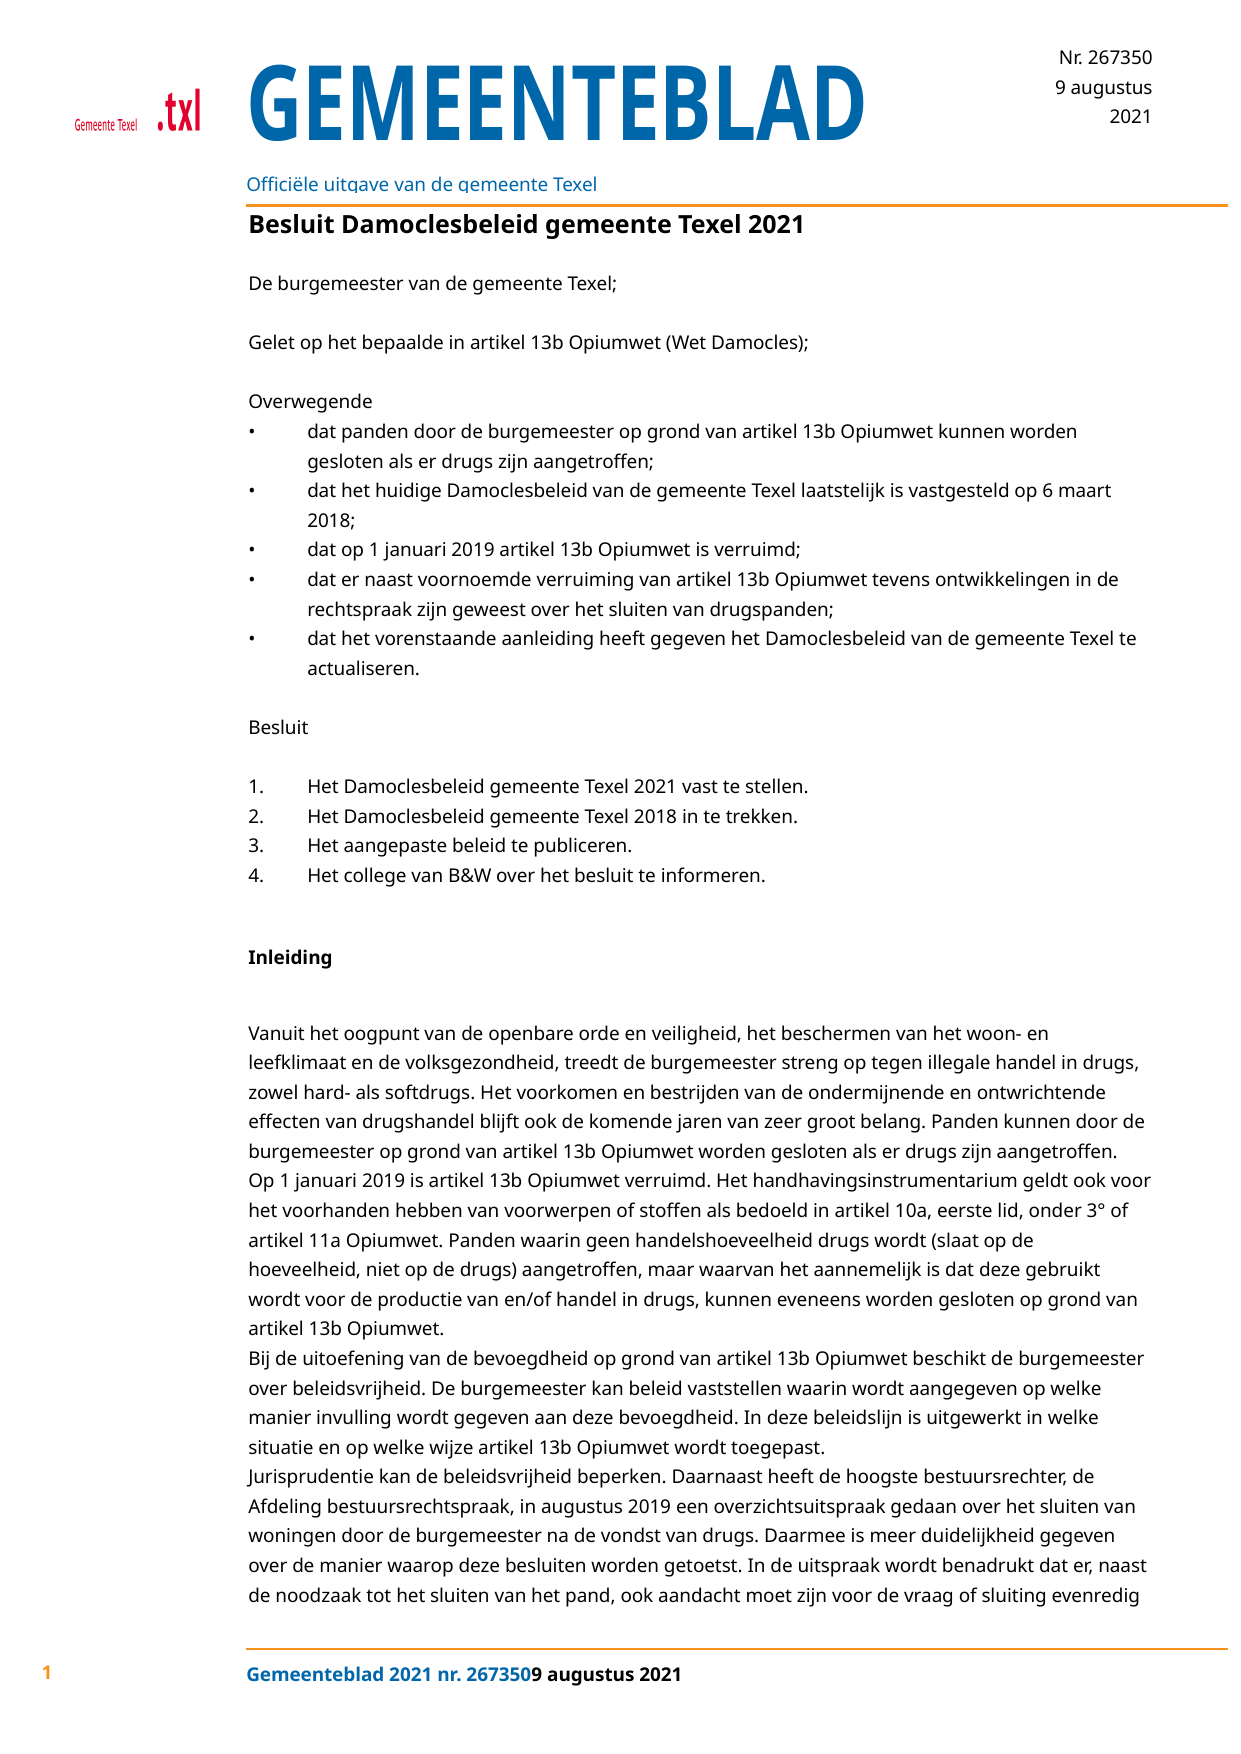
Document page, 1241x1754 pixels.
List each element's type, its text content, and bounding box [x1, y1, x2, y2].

list Het aangepaste beleid te publiceren. [248, 832, 1152, 858]
list dat op 1 januari 2019 artikel 13b Opiumwet is verruimd; [248, 537, 1152, 562]
list Het Damoclesbeleid gemeente Texel 2021 vast te stellen. [248, 773, 1152, 799]
list dat het huidige Damoclesbeleid van de gemeente Texel laatstelijk is vastgesteld op 6 maart 2018; [248, 477, 1152, 533]
text Jurisprudentie kan de beleidsvrijheid beperken. Daarnaast heeft de hoogste bestuursrechter, de Afdeling bestuursrechtspraak, in augustus 2019 een overzichtsuitspraak gedaan over het sluiten van woningen door de burgemeester na de vondst van drugs. Daarmee is meer duidelijkheid gegeven over de manier waarop deze besluiten worden getoetst. In de uitspraak wordt benadrukt dat er, naast de noodzaak tot het sluiten van het pand, ook aandacht moet zijn voor de vraag of sluiting evenredig [248, 1463, 1152, 1607]
text Gelet op het bepaalde in artikel 13b Opiumwet (Wet Damocles); [248, 329, 1152, 355]
text De burgemeester van de gemeente Texel; [248, 270, 1152, 296]
list dat er naast voornoemde verruiming van artikel 13b Opiumwet tevens ontwikkelingen in de rechtspraak zijn geweest over het sluiten van drugspanden; [248, 566, 1152, 621]
text Vanuit het oogpunt van de openbare orde en veiligheid, het beschermen van het woon- en leefklimaat en de volksgezondheid, treedt de burgemeester streng op tegen illegale handel in drugs, zowel hard- als softdrugs. Het voorkomen en bestrijden van de ondermijnende en ontwrichtende effecten van drugshandel blijft ook de komende jaren van zeer groot belang. Panden kunnen door de burgemeester op grond van artikel 13b Opiumwet worden gesloten als er drugs zijn aangetroffen. [248, 1020, 1152, 1164]
list dat het vorenstaande aanleiding heeft gegeven het Damoclesbeleid van de gemeente Texel te actualiseren. [248, 625, 1152, 681]
list dat panden door de burgemeester op grond van artikel 13b Opiumwet kunnen worden gesloten als er drugs zijn aangetroffen; [248, 418, 1152, 473]
list Het Damoclesbeleid gemeente Texel 2018 in te trekken. [248, 803, 1152, 828]
text Besluit Damoclesbeleid gemeente Texel 2021 [248, 207, 1152, 241]
text Besluit [248, 714, 1152, 740]
text Bij de uitoefening van de bevoegdheid op grond van artikel 13b Opiumwet beschikt de burgemeester over beleidsvrijheid. De burgemeester kan beleid vaststellen waarin wordt aangegeven op welke manier invulling wordt gegeven aan deze bevoegdheid. In deze beleidslijn is uitgewerkt in welke situatie en op welke wijze artikel 13b Opiumwet wordt toegepast. [248, 1345, 1152, 1459]
text Inleiding [248, 942, 1152, 970]
text Op 1 januari 2019 is artikel 13b Opiumwet verruimd. Het handhavingsinstrumentarium geldt ook voor het voorhanden hebben van voorwerpen of stoffen als bedoeld in artikel 10a, eerste lid, onder 3° of artikel 11a Opiumwet. Panden waarin geen handelshoeveelheid drugs wordt (slaat op de hoeveelheid, niet op de drugs) aangetroffen, maar waarvan het aannemelijk is dat deze gebruikt wordt voor de productie van en/of handel in drugs, kunnen eveneens worden gesloten op grond van artikel 13b Opiumwet. [248, 1168, 1152, 1341]
picture [41, 47, 231, 172]
text Overwegende [248, 389, 1152, 414]
list Het college van B&W over het besluit te informeren. [248, 862, 1152, 888]
